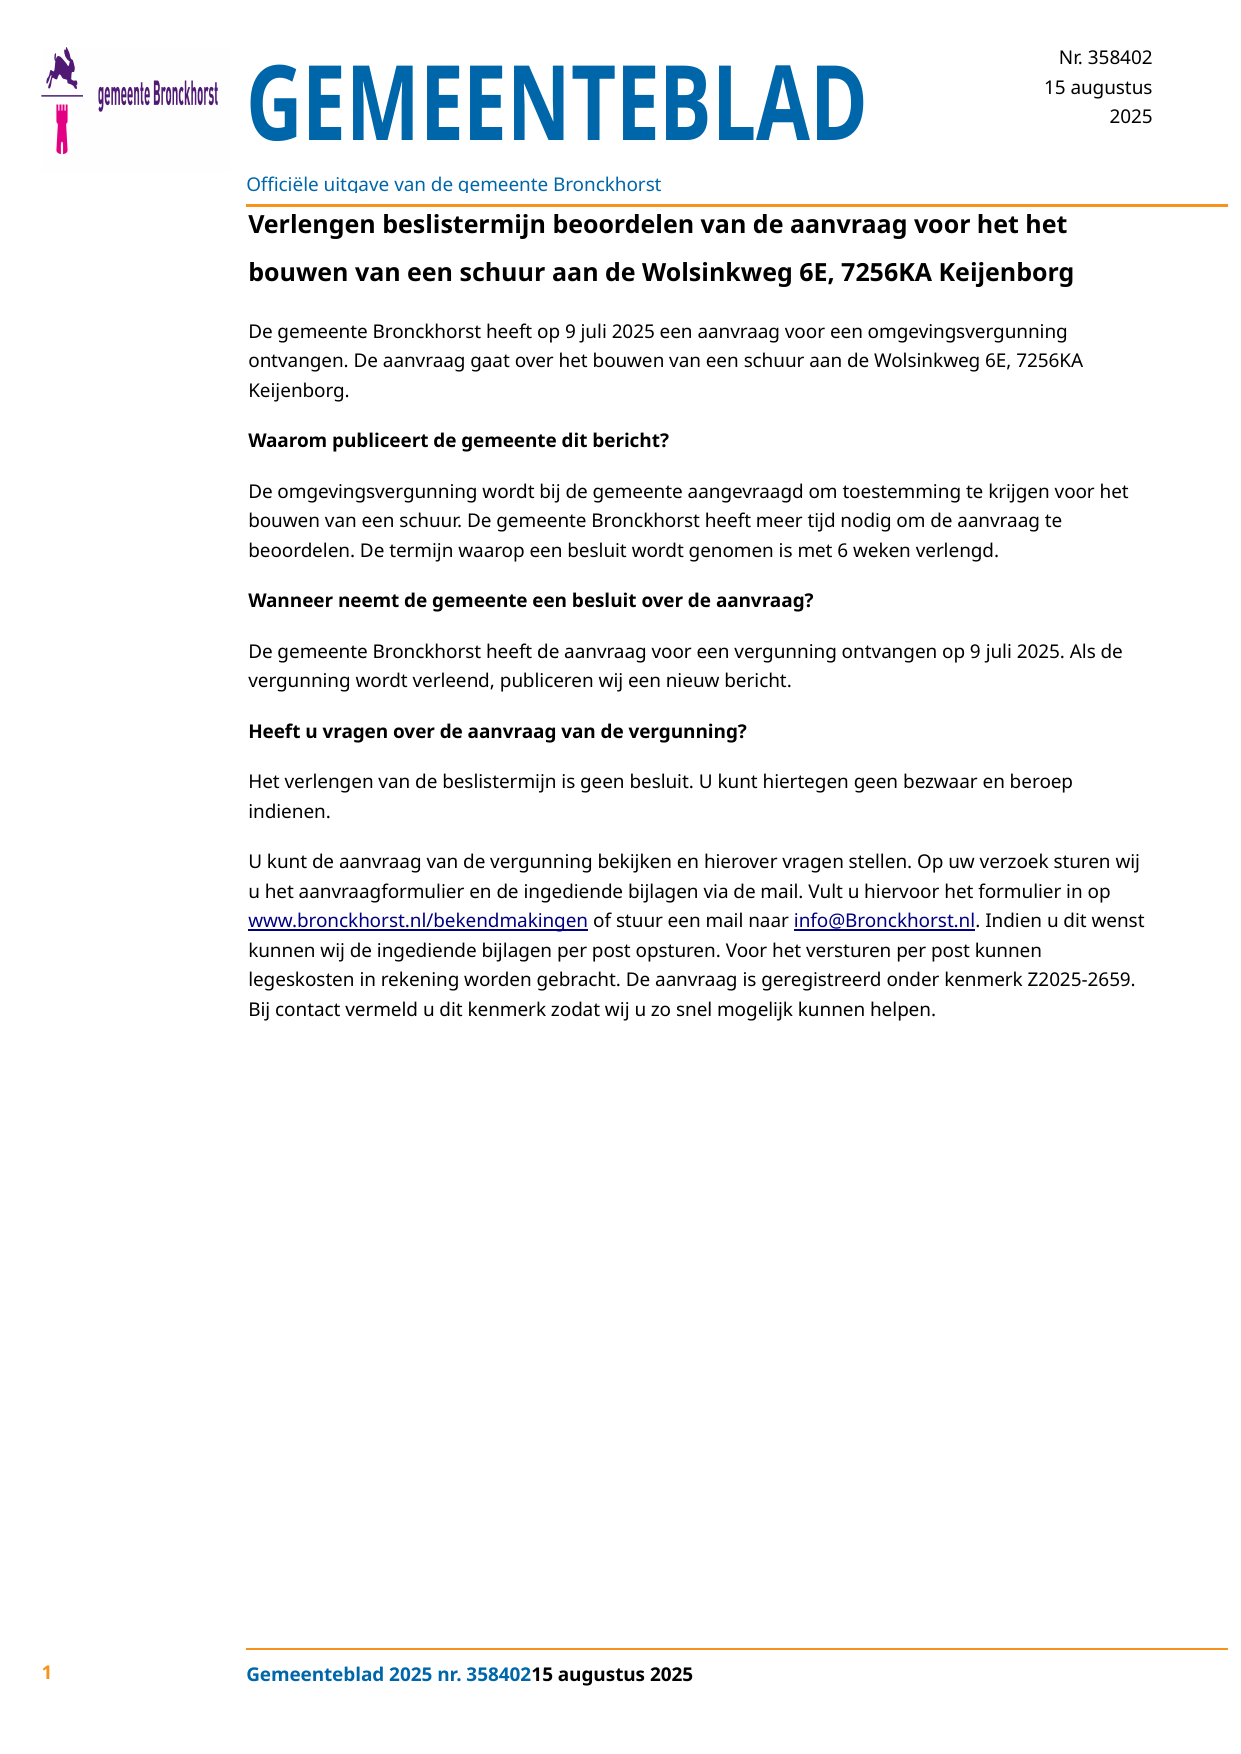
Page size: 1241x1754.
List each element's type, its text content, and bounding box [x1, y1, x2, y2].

text De omgevingsvergunning wordt bij de gemeente aangevraagd om toestemming te krijgen voor het bouwen van een schuur. De gemeente Bronckhorst heeft meer tijd nodig om de aanvraag te beoordelen. De termijn waarop een besluit wordt genomen is met 6 weken verlengd. [248, 478, 1152, 563]
text Heeft u vragen over de aanvraag van de vergunning? [248, 718, 1152, 744]
text U kunt de aanvraag van de vergunning bekijken en hierover vragen stellen. Op uw verzoek sturen wij u het aanvraagformulier en de ingediende bijlagen via de mail. Vult u hiervoor het formulier in op www.bronckhorst.nl/bekendmakingen of stuur een mail naar info@Bronckhorst.nl. Indien u dit wenst kunnen wij de ingediende bijlagen per post opsturen. Voor het versturen per post kunnen legeskosten in rekening worden gebracht. De aanvraag is geregistreerd onder kenmerk Z2025-2659. Bij contact vermeld u dit kenmerk zodat wij u zo snel mogelijk kunnen helpen. [248, 848, 1152, 1022]
text De gemeente Bronckhorst heeft op 9 juli 2025 een aanvraag voor een omgevingsvergunning ontvangen. De aanvraag gaat over het bouwen van een schuur aan de Wolsinkweg 6E, 7256KA Keijenborg. [248, 318, 1152, 403]
text Verlengen beslistermijn beoordelen van de aanvraag voor het het bouwen van een schuur aan de Wolsinkweg 6E, 7256KA Keijenborg [248, 207, 1152, 288]
picture [41, 47, 231, 172]
text Het verlengen van de beslistermijn is geen besluit. U kunt hiertegen geen bezwaar en beroep indienen. [248, 768, 1152, 824]
text Waarom publiceert de gemeente dit bericht? [248, 427, 1152, 453]
text De gemeente Bronckhorst heeft de aanvraag voor een vergunning ontvangen op 9 juli 2025. Als de vergunning wordt verleend, publiceren wij een nieuw bericht. [248, 638, 1152, 693]
text Wanneer neemt de gemeente een besluit over de aanvraag? [248, 587, 1152, 613]
